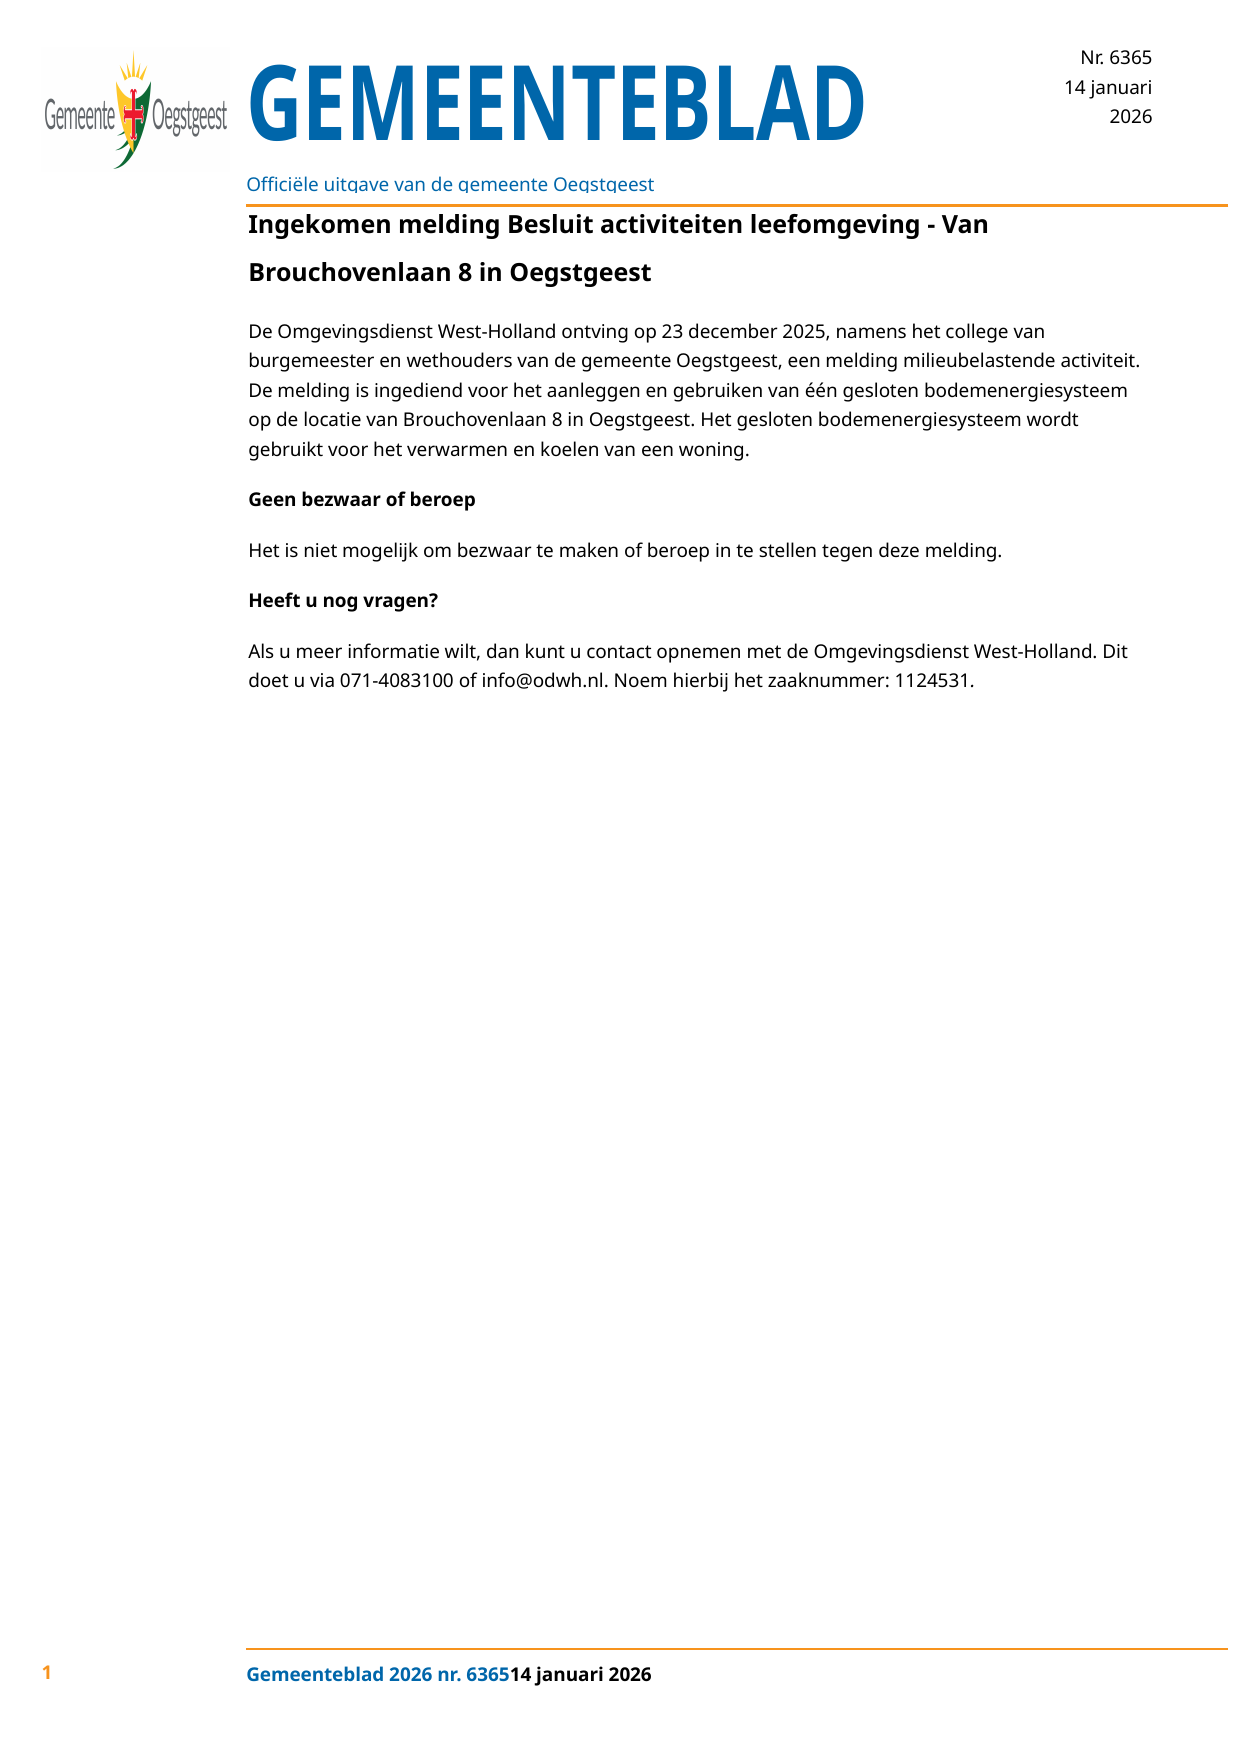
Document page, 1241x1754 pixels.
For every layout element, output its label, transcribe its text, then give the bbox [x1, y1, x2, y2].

text Geen bezwaar of beroep [248, 487, 1152, 512]
text Het is niet mogelijk om bezwaar te maken of beroep in te stellen tegen deze melding. [248, 537, 1152, 563]
text Als u meer informatie wilt, dan kunt u contact opnemen met de Omgevingsdienst West-Holland. Dit doet u via 071-4083100 of info@odwh.nl. Noem hierbij het zaaknummer: 1124531. [248, 638, 1152, 693]
text Heeft u nog vragen? [248, 587, 1152, 613]
text Ingekomen melding Besluit activiteiten leefomgeving - Van Brouchovenlaan 8 in Oegstgeest [248, 207, 1152, 288]
text De Omgevingsdienst West-Holland ontving op 23 december 2025, namens het college van burgemeester en wethouders van de gemeente Oegstgeest, een melding milieubelastende activiteit. De melding is ingediend voor het aanleggen en gebruiken van één gesloten bodemenergiesysteem op de locatie van Brouchovenlaan 8 in Oegstgeest. Het gesloten bodemenergiesysteem wordt gebruikt voor het verwarmen en koelen van een woning. [248, 318, 1152, 462]
picture [41, 47, 231, 172]
